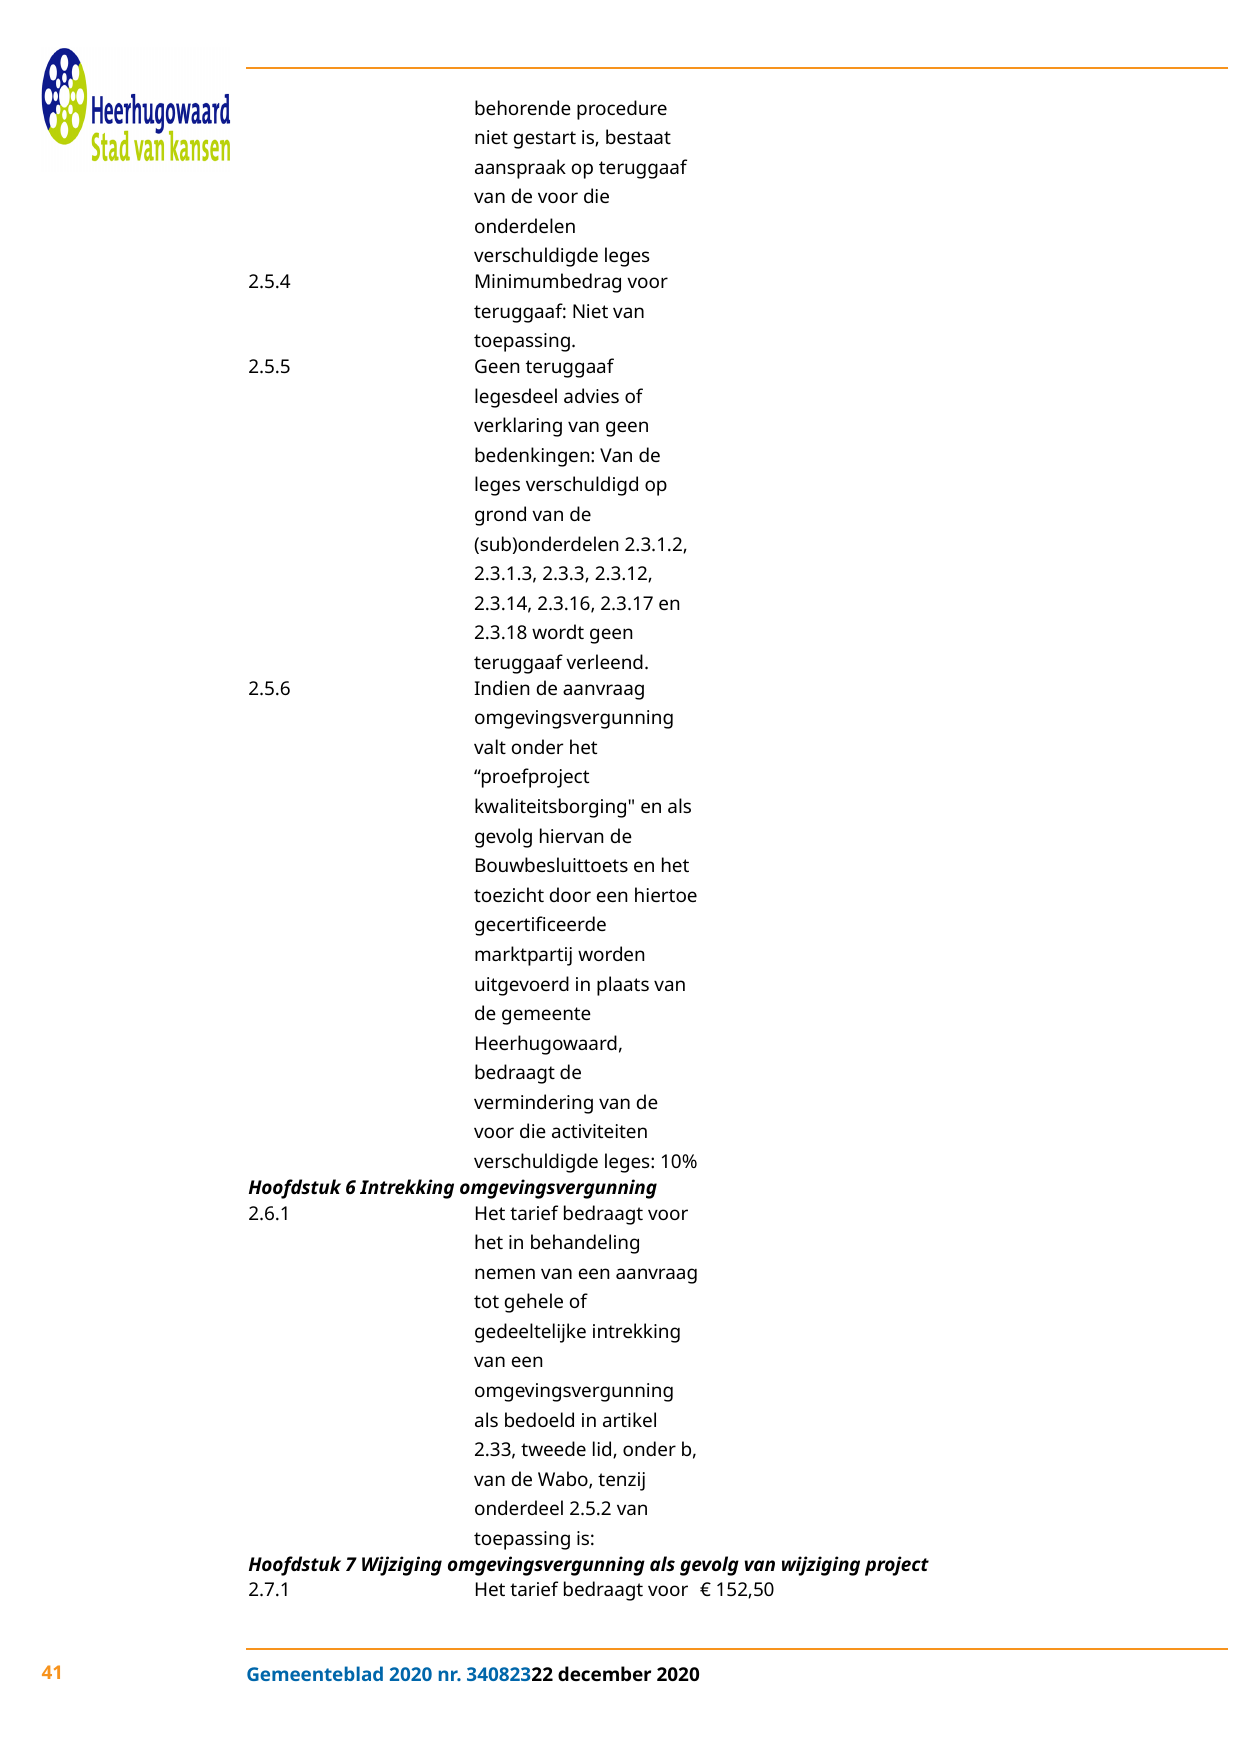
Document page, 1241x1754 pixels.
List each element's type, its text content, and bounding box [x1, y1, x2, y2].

table_cell Minimumbedrag voor teruggaaf: Niet van toepassing. [474, 269, 700, 353]
table_cell Indien de aanvraag omgevingsvergunning valt onder het “proefproject kwaliteitsborging" en als gevolg hiervan de Bouwbesluittoets en het toezicht door een hiertoe gecertificeerde marktpartij worden uitgevoerd in plaats van de gemeente Heerhugowaard, bedraagt de vermindering van de voor die activiteiten verschuldigde leges: 10% [474, 675, 700, 1174]
table_cell 2.6.1 [248, 1200, 474, 1551]
table_cell [926, 95, 1152, 268]
table_cell [700, 269, 926, 353]
table_cell [926, 1577, 1152, 1602]
table_cell Hoofdstuk 6 Intrekking omgevingsvergunning [248, 1174, 1152, 1200]
table_cell [926, 353, 1152, 675]
table_cell [700, 353, 926, 675]
table_cell [926, 675, 1152, 1174]
table_cell € 152,50 [700, 1577, 926, 1602]
picture [41, 47, 231, 172]
table_cell behorende procedure niet gestart is, bestaat aanspraak op teruggaaf van de voor die onderdelen verschuldigde leges [474, 95, 700, 268]
table_cell 2.7.1 [248, 1577, 474, 1602]
table_cell [700, 1200, 926, 1551]
table_cell 2.5.5 [248, 353, 474, 675]
table_cell [700, 675, 926, 1174]
table_cell [700, 95, 926, 268]
table_cell [926, 269, 1152, 353]
table_cell Het tarief bedraagt voor het in behandeling nemen van een aanvraag tot gehele of gedeeltelijke intrekking van een omgevingsvergunning als bedoeld in artikel 2.33, tweede lid, onder b, van de Wabo, tenzij onderdeel 2.5.2 van toepassing is: [474, 1200, 700, 1551]
table_cell [926, 1200, 1152, 1551]
table_cell Hoofdstuk 7 Wijziging omgevingsvergunning als gevolg van wijziging project [248, 1551, 1152, 1577]
table_cell [248, 95, 474, 268]
table_cell Geen teruggaaf legesdeel advies of verklaring van geen bedenkingen: Van de leges verschuldigd op grond van de (sub)onderdelen 2.3.1.2, 2.3.1.3, 2.3.3, 2.3.12, 2.3.14, 2.3.16, 2.3.17 en 2.3.18 wordt geen teruggaaf verleend. [474, 353, 700, 675]
table_cell 2.5.4 [248, 269, 474, 353]
table_cell Het tarief bedraagt voor [474, 1577, 700, 1602]
table_cell 2.5.6 [248, 675, 474, 1174]
